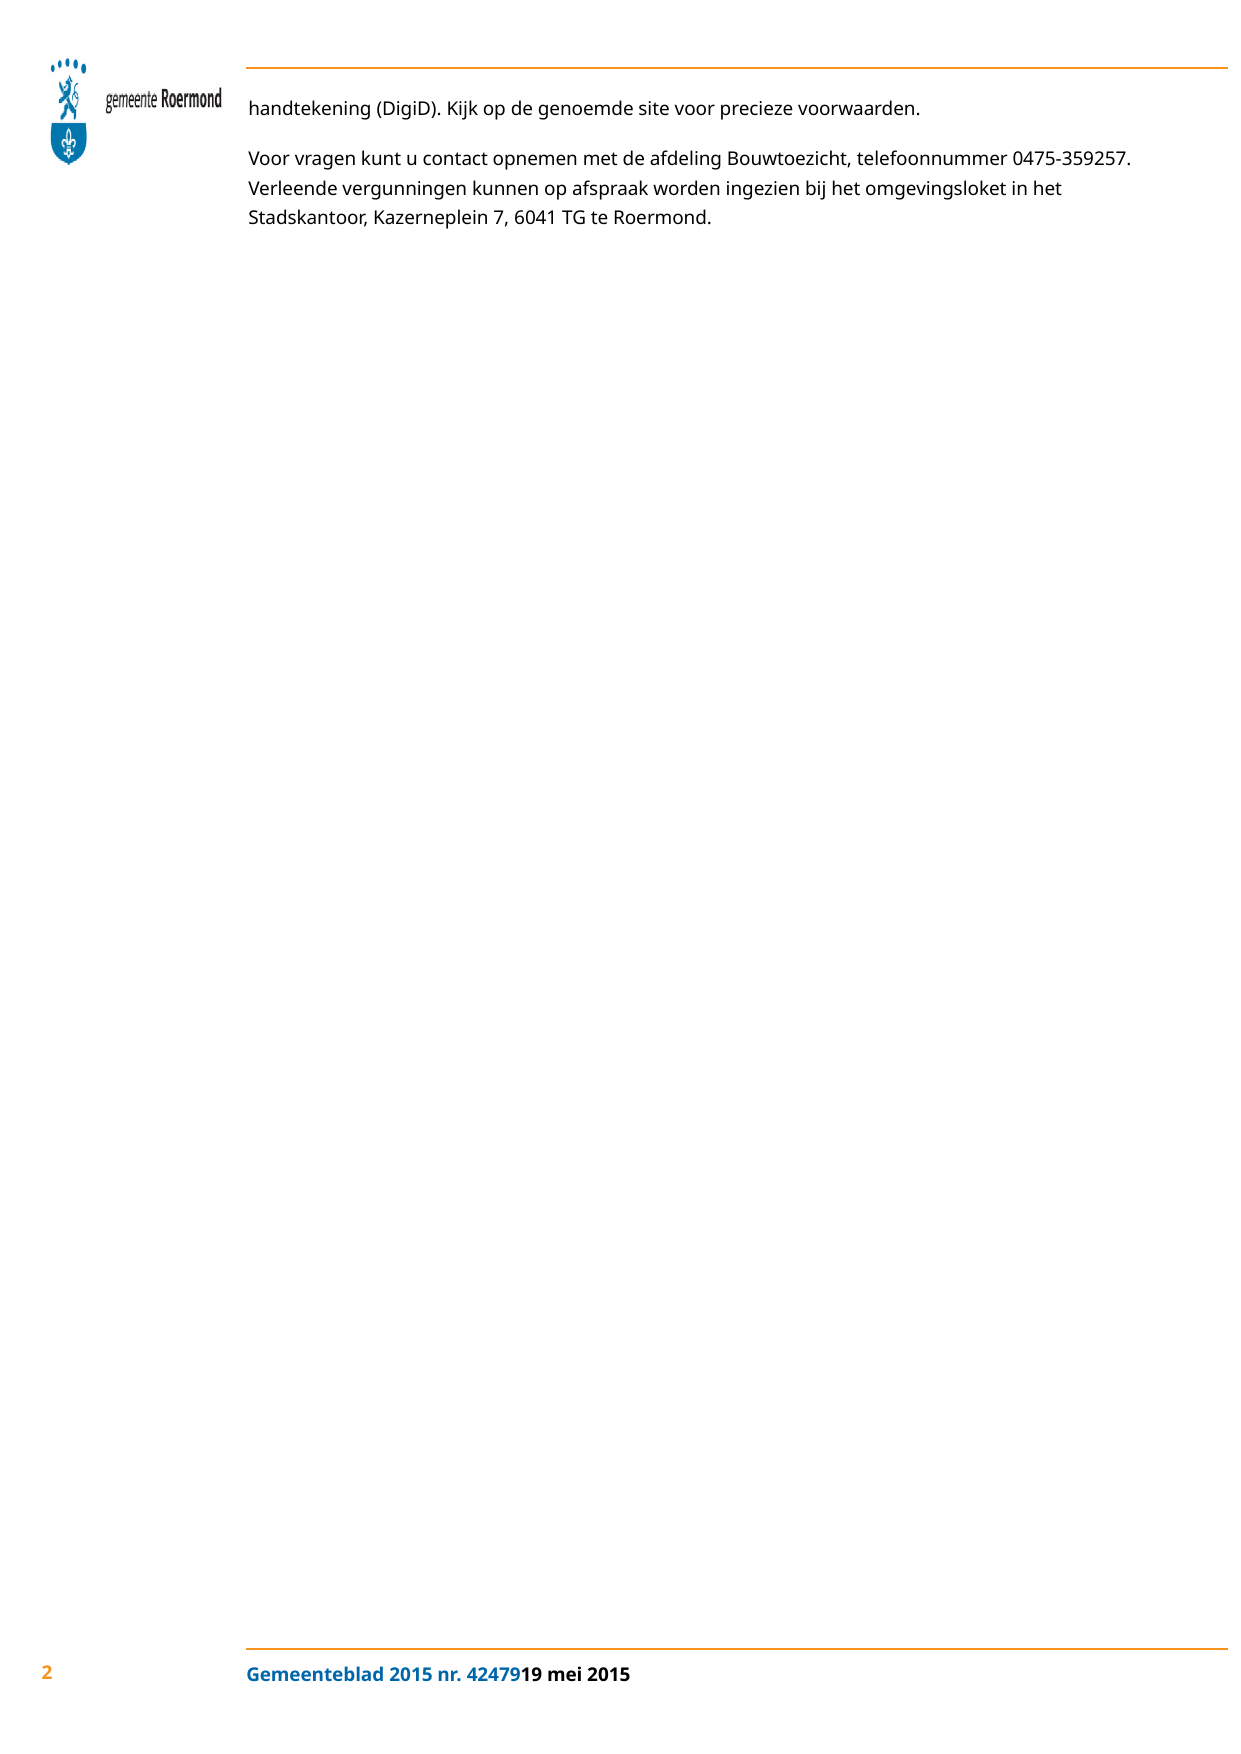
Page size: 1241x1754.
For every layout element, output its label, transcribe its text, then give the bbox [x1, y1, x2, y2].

picture [41, 47, 231, 172]
text Voor vragen kunt u contact opnemen met de afdeling Bouwtoezicht, telefoonnummer 0475-359257. Verleende vergunningen kunnen op afspraak worden ingezien bij het omgevingsloket in het Stadskantoor, Kazerneplein 7, 6041 TG te Roermond. [248, 145, 1152, 230]
text handtekening (DigiD). Kijk op de genoemde site voor precieze voorwaarden. [248, 95, 1152, 121]
